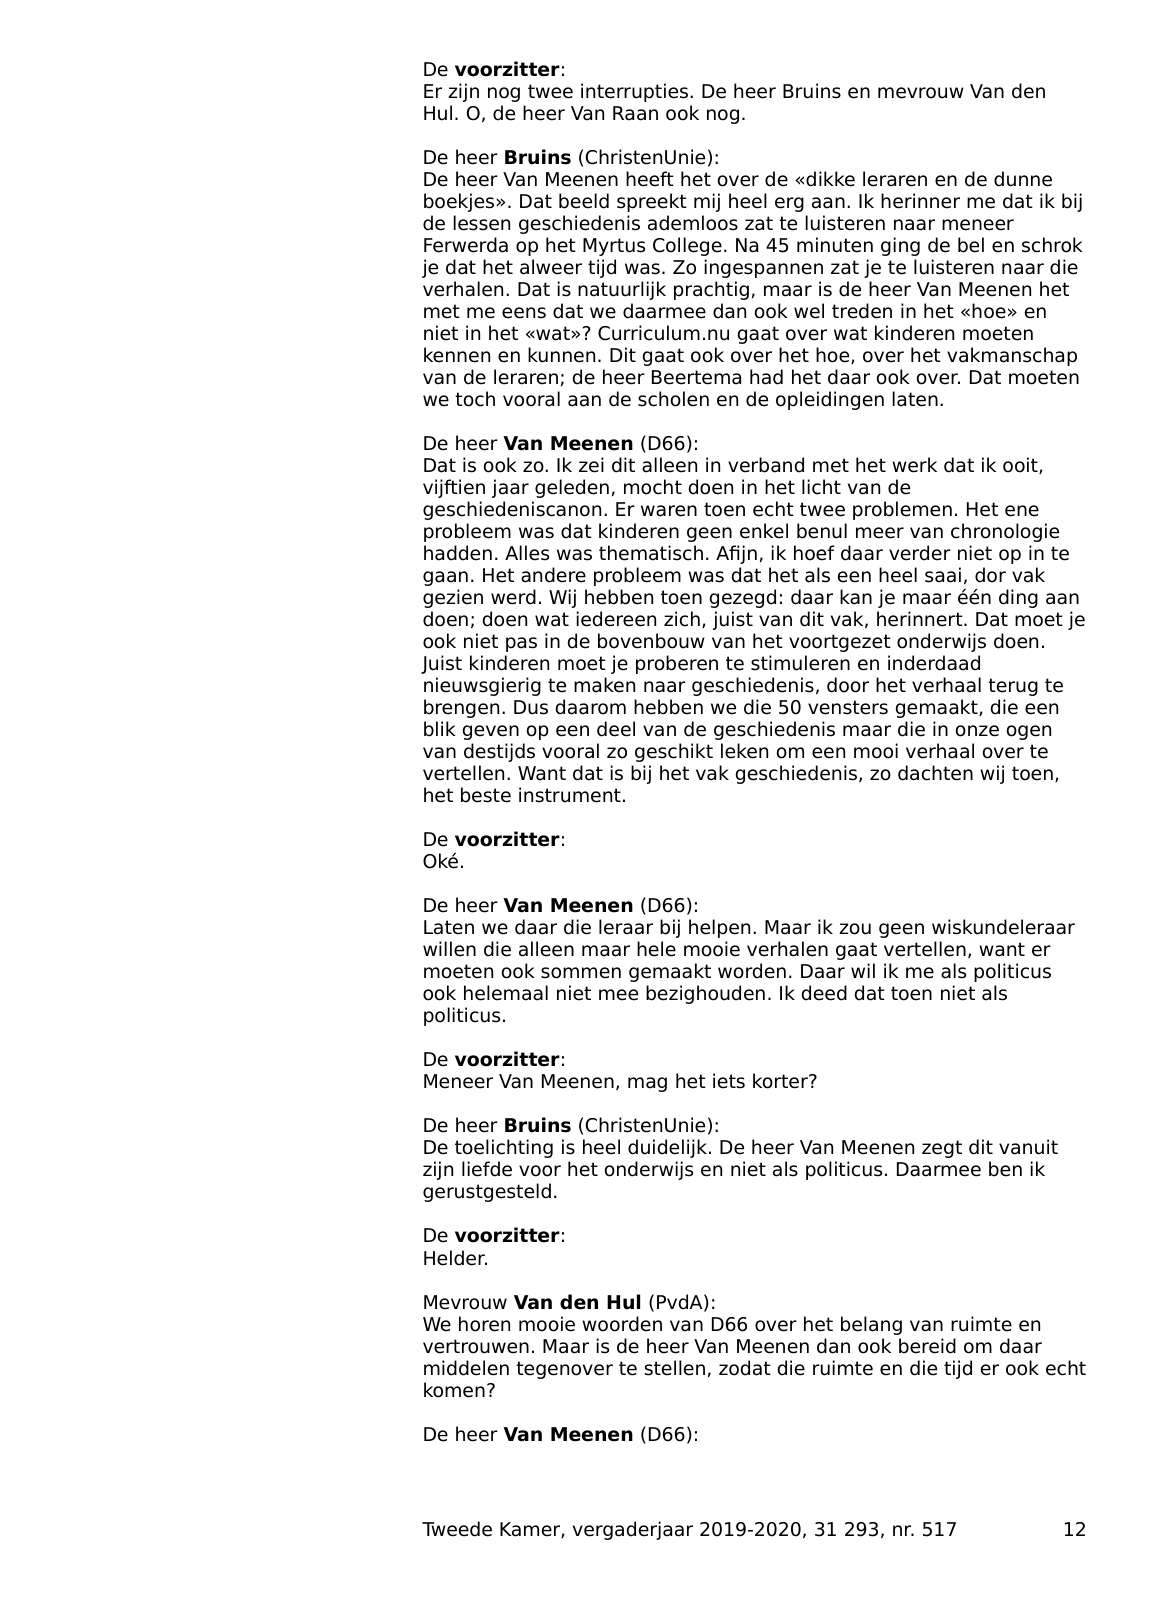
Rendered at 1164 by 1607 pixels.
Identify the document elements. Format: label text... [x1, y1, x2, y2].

text Er zijn nog twee interrupties. De heer Bruins en mevrouw Van den Hul. O, de heer Van Raan ook nog. [422, 81, 1087, 125]
text De heer Bruins (ChristenUnie): [422, 147, 1087, 169]
text De toelichting is heel duidelijk. De heer Van Meenen zegt dit vanuit zijn liefde voor het onderwijs en niet als politicus. Daarmee ben ik gerustgesteld. [422, 1137, 1087, 1203]
text De heer Van Meenen (D66): [422, 433, 1087, 455]
text Oké. [422, 851, 1087, 873]
text We horen mooie woorden van D66 over het belang van ruimte en vertrouwen. Maar is de heer Van Meenen dan ook bereid om daar middelen tegenover te stellen, zodat die ruimte en die tijd er ook echt komen? [422, 1313, 1087, 1401]
text Helder. [422, 1247, 1087, 1269]
text Mevrouw Van den Hul (PvdA): [422, 1292, 1087, 1313]
text Meneer Van Meenen, mag het iets korter? [422, 1071, 1087, 1093]
text De voorzitter: [422, 59, 1087, 81]
text Laten we daar die leraar bij helpen. Maar ik zou geen wiskundeleraar willen die alleen maar hele mooie verhalen gaat vertellen, want er moeten ook sommen gemaakt worden. Daar wil ik me als politicus ook helemaal niet mee bezighouden. Ik deed dat toen niet als politicus. [422, 917, 1087, 1027]
text De heer Bruins (ChristenUnie): [422, 1115, 1087, 1137]
text De heer Van Meenen heeft het over de «dikke leraren en de dunne boekjes». Dat beeld spreekt mij heel erg aan. Ik herinner me dat ik bij de lessen geschiedenis ademloos zat te luisteren naar meneer Ferwerda op het Myrtus College. Na 45 minuten ging de bel en schrok je dat het alweer tijd was. Zo ingespannen zat je te luisteren naar die verhalen. Dat is natuurlijk prachtig, maar is de heer Van Meenen het met me eens dat we daarmee dan ook wel treden in het «hoe» en niet in het «wat»? Curriculum.nu gaat over wat kinderen moeten kennen en kunnen. Dit gaat ook over het hoe, over het vakmanschap van de leraren; de heer Beertema had het daar ook over. Dat moeten we toch vooral aan de scholen en de opleidingen laten. [422, 169, 1087, 411]
text De heer Van Meenen (D66): [422, 895, 1087, 917]
text De voorzitter: [422, 1225, 1087, 1247]
text De voorzitter: [422, 829, 1087, 851]
text De heer Van Meenen (D66): [422, 1424, 1087, 1446]
text Dat is ook zo. Ik zei dit alleen in verband met het werk dat ik ooit, vijftien jaar geleden, mocht doen in het licht van de geschiedeniscanon. Er waren toen echt twee problemen. Het ene probleem was dat kinderen geen enkel benul meer van chronologie hadden. Alles was thematisch. Afijn, ik hoef daar verder niet op in te gaan. Het andere probleem was dat het als een heel saai, dor vak gezien werd. Wij hebben toen gezegd: daar kan je maar één ding aan doen; doen wat iedereen zich, juist van dit vak, herinnert. Dat moet je ook niet pas in de bovenbouw van het voortgezet onderwijs doen. Juist kinderen moet je proberen te stimuleren en inderdaad nieuwsgierig te maken naar geschiedenis, door het verhaal terug te brengen. Dus daarom hebben we die 50 vensters gemaakt, die een blik geven op een deel van de geschiedenis maar die in onze ogen van destijds vooral zo geschikt leken om een mooi verhaal over te vertellen. Want dat is bij het vak geschiedenis, zo dachten wij toen, het beste instrument. [422, 455, 1087, 807]
text De voorzitter: [422, 1049, 1087, 1071]
